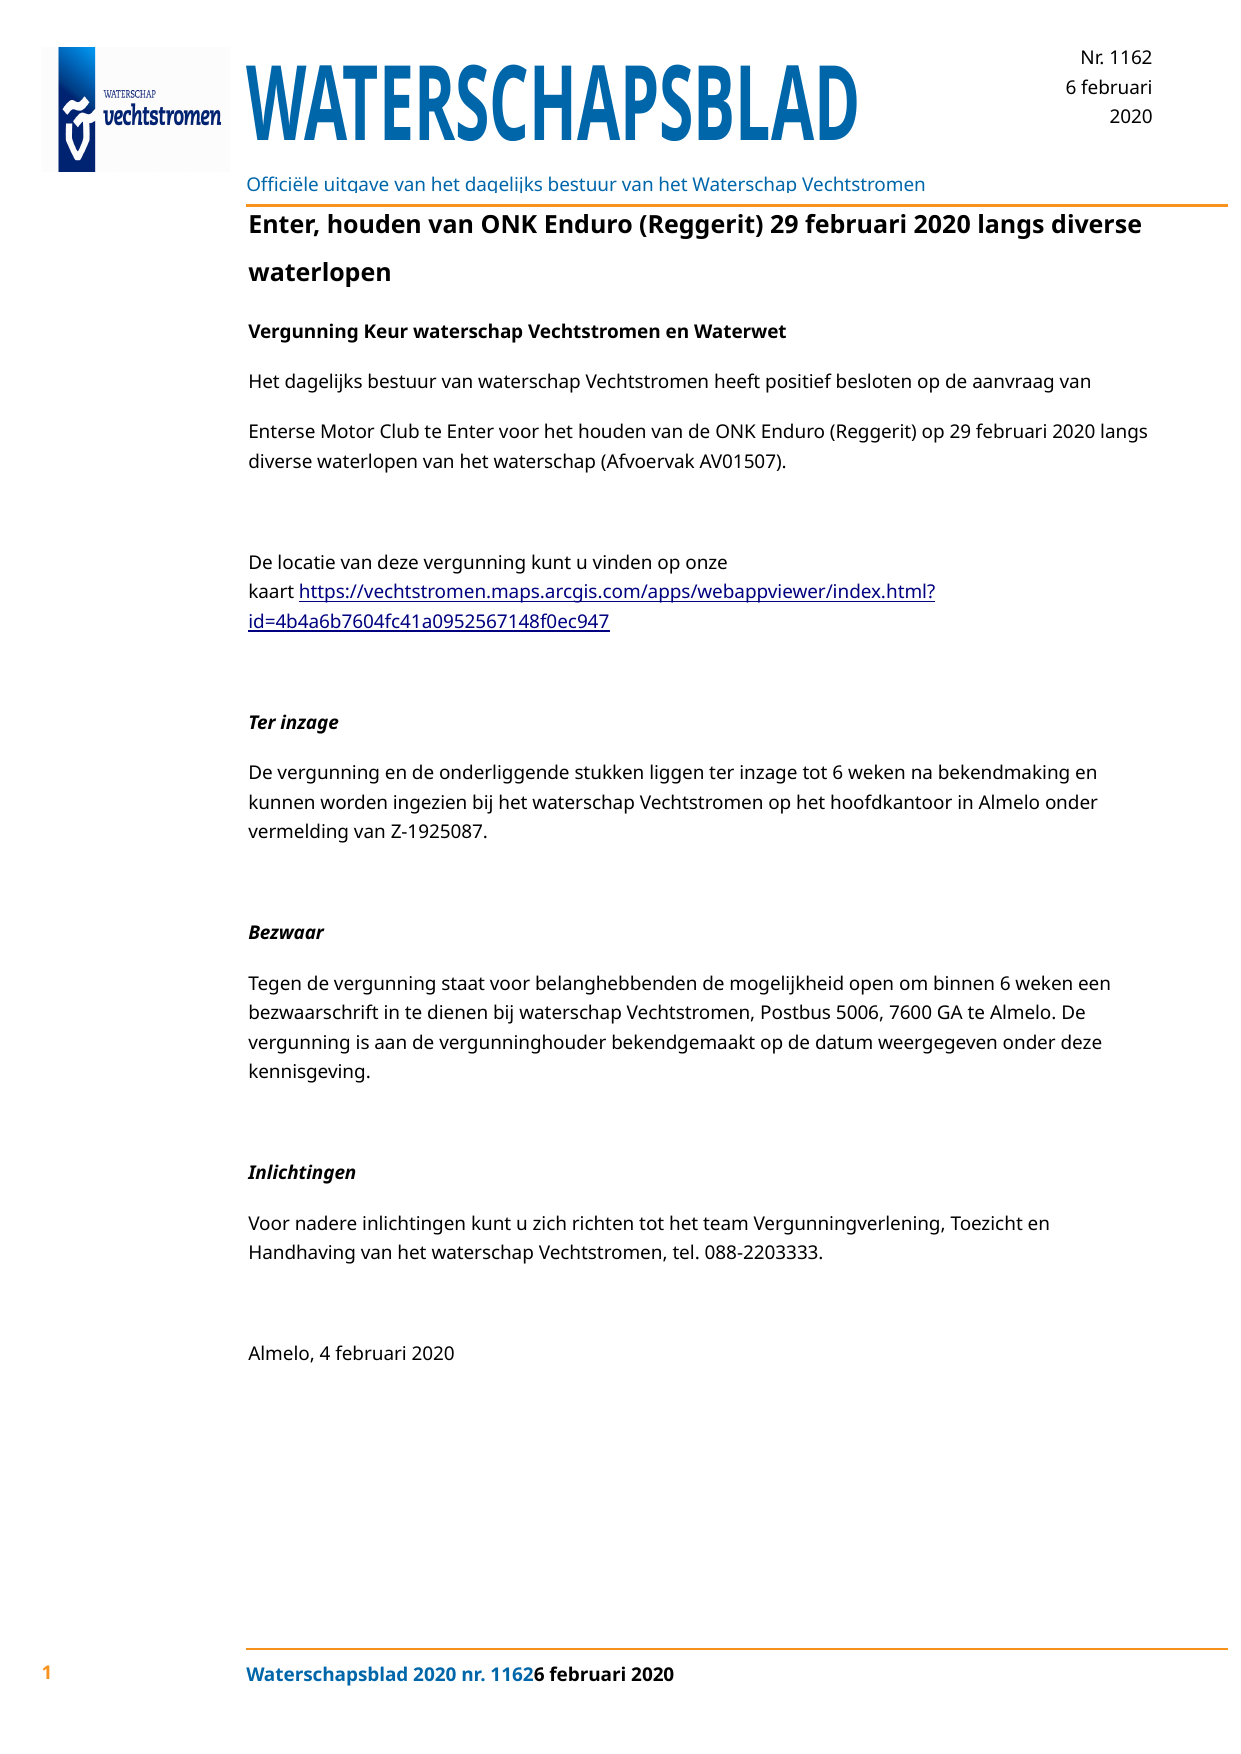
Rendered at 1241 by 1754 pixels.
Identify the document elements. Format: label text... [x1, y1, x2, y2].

picture [41, 47, 231, 172]
text Vergunning Keur waterschap Vechtstromen en Waterwet [248, 318, 1152, 344]
text Ter inzage [248, 709, 1152, 735]
text De vergunning en de onderliggende stukken liggen ter inzage tot 6 weken na bekendmaking en kunnen worden ingezien bij het waterschap Vechtstromen op het hoofdkantoor in Almelo onder vermelding van Z-1925087. [248, 759, 1152, 844]
text Voor nadere inlichtingen kunt u zich richten tot het team Vergunningverlening, Toezicht en Handhaving van het waterschap Vechtstromen, tel. 088-2203333. [248, 1210, 1152, 1265]
text Enterse Motor Club te Enter voor het houden van de ONK Enduro (Reggerit) op 29 februari 2020 langs diverse waterlopen van het waterschap (Afvoervak AV01507). [248, 419, 1152, 474]
text Inlichtingen [248, 1159, 1152, 1185]
text De locatie van deze vergunning kunt u vinden op onze kaart https://vechtstromen.maps.arcgis.com/apps/webappviewer/index.html?id=4b4a6b7604fc41a0952567148f0ec947 [248, 549, 1152, 634]
text Bezwaar [248, 919, 1152, 945]
text Almelo, 4 februari 2020 [248, 1340, 1152, 1366]
text Tegen de vergunning staat voor belanghebbenden de mogelijkheid open om binnen 6 weken een bezwaarschrift in te dienen bij waterschap Vechtstromen, Postbus 5006, 7600 GA te Almelo. De vergunning is aan de vergunninghouder bekendgemaakt op de datum weergegeven onder deze kennisgeving. [248, 970, 1152, 1084]
text Enter, houden van ONK Enduro (Reggerit) 29 februari 2020 langs diverse waterlopen [248, 207, 1152, 288]
text Het dagelijks bestuur van waterschap Vechtstromen heeft positief besloten op de aanvraag van [248, 368, 1152, 394]
